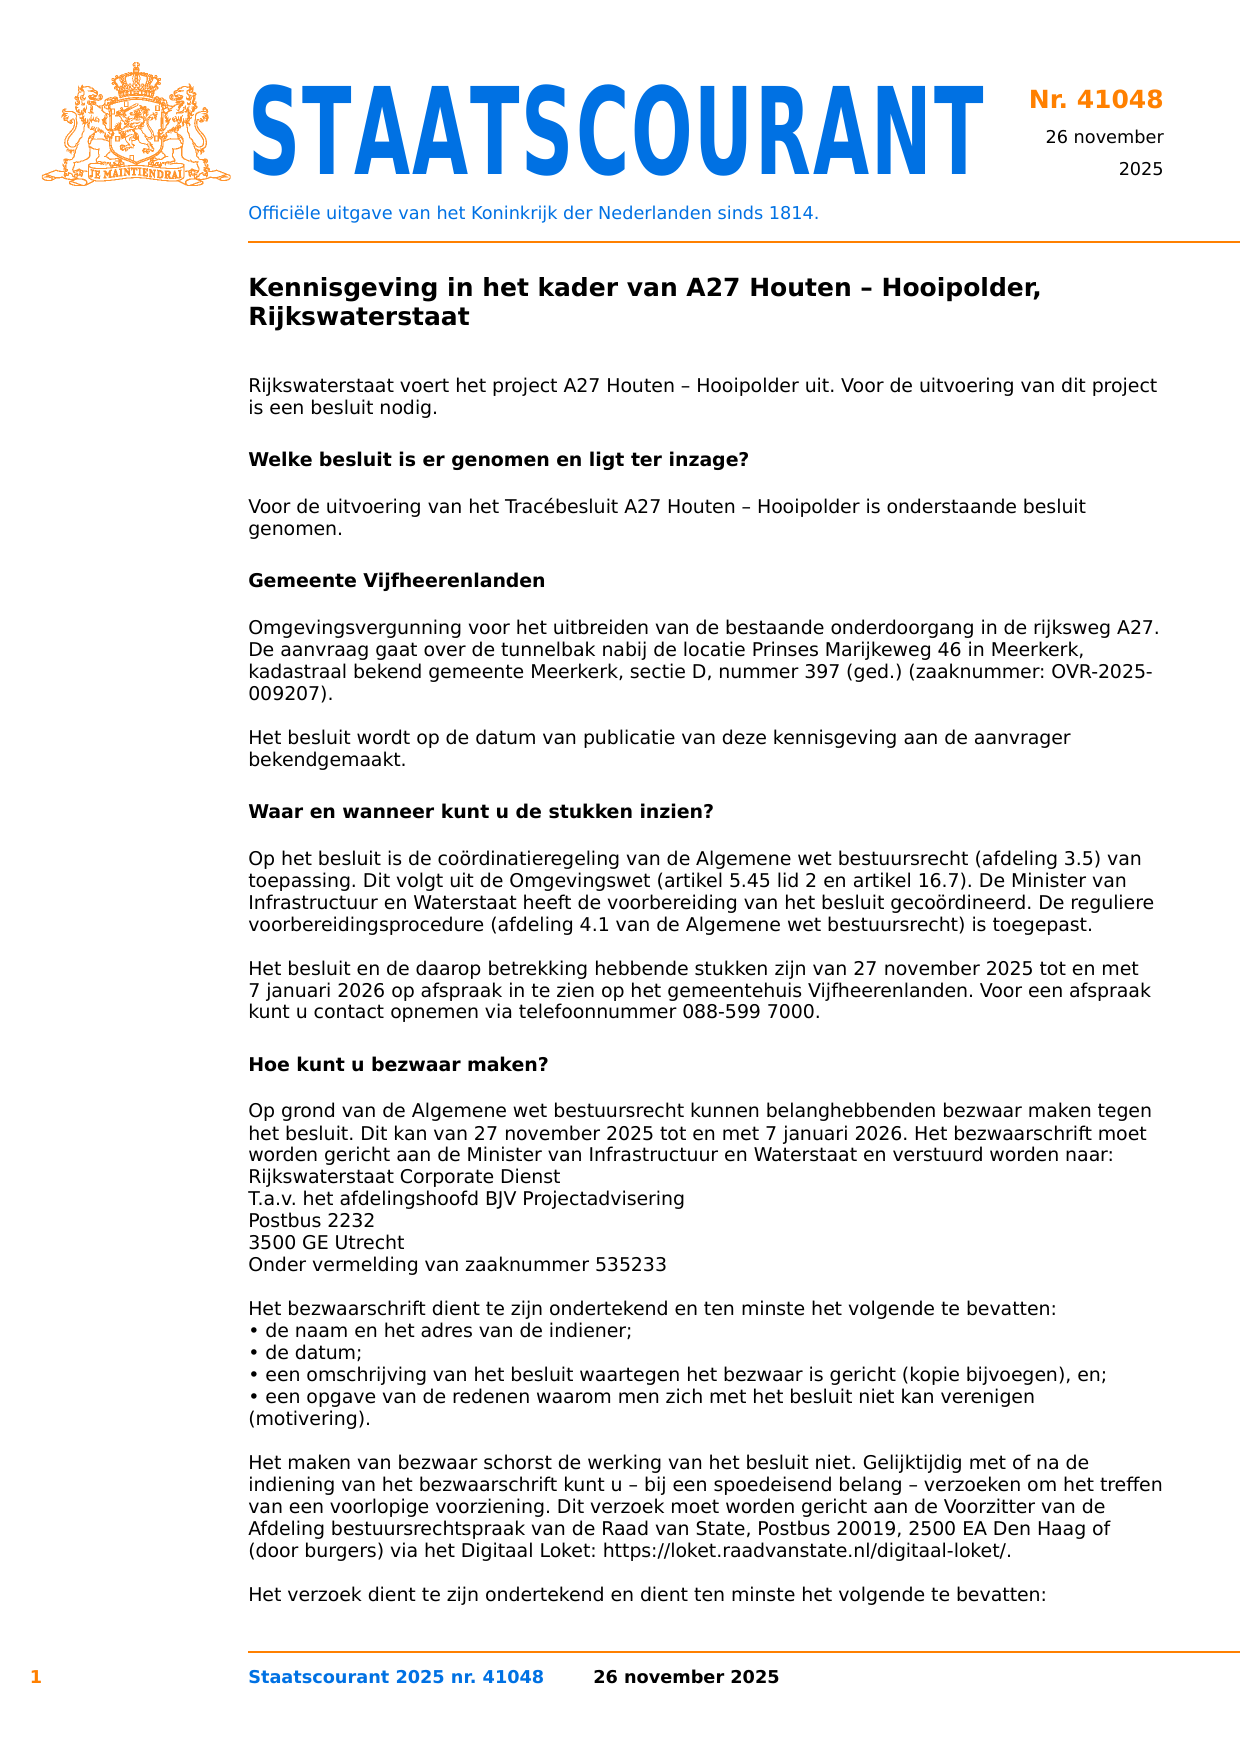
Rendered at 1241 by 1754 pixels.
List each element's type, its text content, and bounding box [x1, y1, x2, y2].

subtitle Welke besluit is er genomen en ligt ter inzage? [248, 449, 1163, 471]
text Het bezwaarschrift dient te zijn ondertekend en ten minste het volgende te bevatten: [248, 1298, 1163, 1320]
table_header [25, 62, 248, 241]
text • een opgave van de redenen waarom men zich met het besluit niet kan verenigen (motivering). [248, 1386, 1163, 1430]
subtitle Gemeente Vijfheerenlanden [248, 570, 1163, 592]
text Omgevingsvergunning voor het uitbreiden van de bestaande onderdoorgang in de rijksweg A27. De aanvraag gaat over de tunnelbak nabij de locatie Prinses Marijkeweg 46 in Meerkerk, kadastraal bekend gemeente Meerkerk, sectie D, nummer 397 (ged.) (zaaknummer: OVR-2025-009207). [248, 617, 1163, 705]
text T.a.v. het afdelingshoofd BJV Projectadvisering [248, 1188, 1163, 1210]
text Op grond van de Algemene wet bestuursrecht kunnen belanghebbenden bezwaar maken tegen het besluit. Dit kan van 27 november 2025 tot en met 7 januari 2026. Het bezwaarschrift moet worden gericht aan de Minister van Infrastructuur en Waterstaat en verstuurd worden naar: [248, 1100, 1163, 1166]
subtitle Kennisgeving in het kader van A27 Houten – Hooipolder, Rijkswaterstaat [248, 273, 1163, 331]
text • een omschrijving van het besluit waartegen het bezwaar is gericht (kopie bijvoegen), en; [248, 1364, 1163, 1386]
table_cell Officiële uitgave van het Koninkrijk der Nederlanden sinds 1814. [248, 203, 1240, 241]
table_header STAATSCOURANT [248, 62, 998, 203]
text Voor de uitvoering van het Tracébesluit A27 Houten – Hooipolder is onderstaande besluit genomen. [248, 496, 1163, 540]
subtitle Hoe kunt u bezwaar maken? [248, 1053, 1163, 1075]
text Rijkswaterstaat Corporate Dienst [248, 1166, 1163, 1188]
text Het besluit wordt op de datum van publicatie van deze kennisgeving aan de aanvrager bekendgemaakt. [248, 727, 1163, 771]
text Rijkswaterstaat voert het project A27 Houten – Hooipolder uit. Voor de uitvoering van dit project is een besluit nodig. [248, 375, 1163, 419]
text • de datum; [248, 1342, 1163, 1364]
text Het besluit en de daarop betrekking hebbende stukken zijn van 27 november 2025 tot en met 7 januari 2026 op afspraak in te zien op het gemeentehuis Vijfheerenlanden. Voor een afspraak kunt u contact opnemen via telefoonnummer 088-599 7000. [248, 957, 1163, 1023]
text Het maken van bezwaar schorst de werking van het besluit niet. Gelijktijdig met of na de indiening van het bezwaarschrift kunt u – bij een spoedeisend belang – verzoeken om het treffen van een voorlopige voorziening. Dit verzoek moet worden gericht aan de Voorzitter van de Afdeling bestuursrechtspraak van de Raad van State, Postbus 20019, 2500 EA Den Haag of (door burgers) via het Digitaal Loket: https://loket.raadvanstate.nl/digitaal-loket/. [248, 1452, 1163, 1562]
text 3500 GE Utrecht [248, 1232, 1163, 1254]
table_cell 2025 [998, 153, 1240, 203]
text Postbus 2232 [248, 1210, 1163, 1232]
text Onder vermelding van zaaknummer 535233 [248, 1254, 1163, 1276]
text • de naam en het adres van de indiener; [248, 1320, 1163, 1342]
picture [41, 62, 231, 186]
text Op het besluit is de coördinatieregeling van de Algemene wet bestuursrecht (afdeling 3.5) van toepassing. Dit volgt uit de Omgevingswet (artikel 5.45 lid 2 en artikel 16.7). De Minister van Infrastructuur en Waterstaat heeft de voorbereiding van het besluit gecoördineerd. De reguliere voorbereidingsprocedure (afdeling 4.1 van de Algemene wet bestuursrecht) is toegepast. [248, 848, 1163, 936]
subtitle Waar en wanneer kunt u de stukken inzien? [248, 801, 1163, 823]
table_cell 26 november [998, 121, 1240, 153]
table_header Nr. 41048 [998, 62, 1240, 121]
text Het verzoek dient te zijn ondertekend en dient ten minste het volgende te bevatten: [248, 1584, 1163, 1606]
